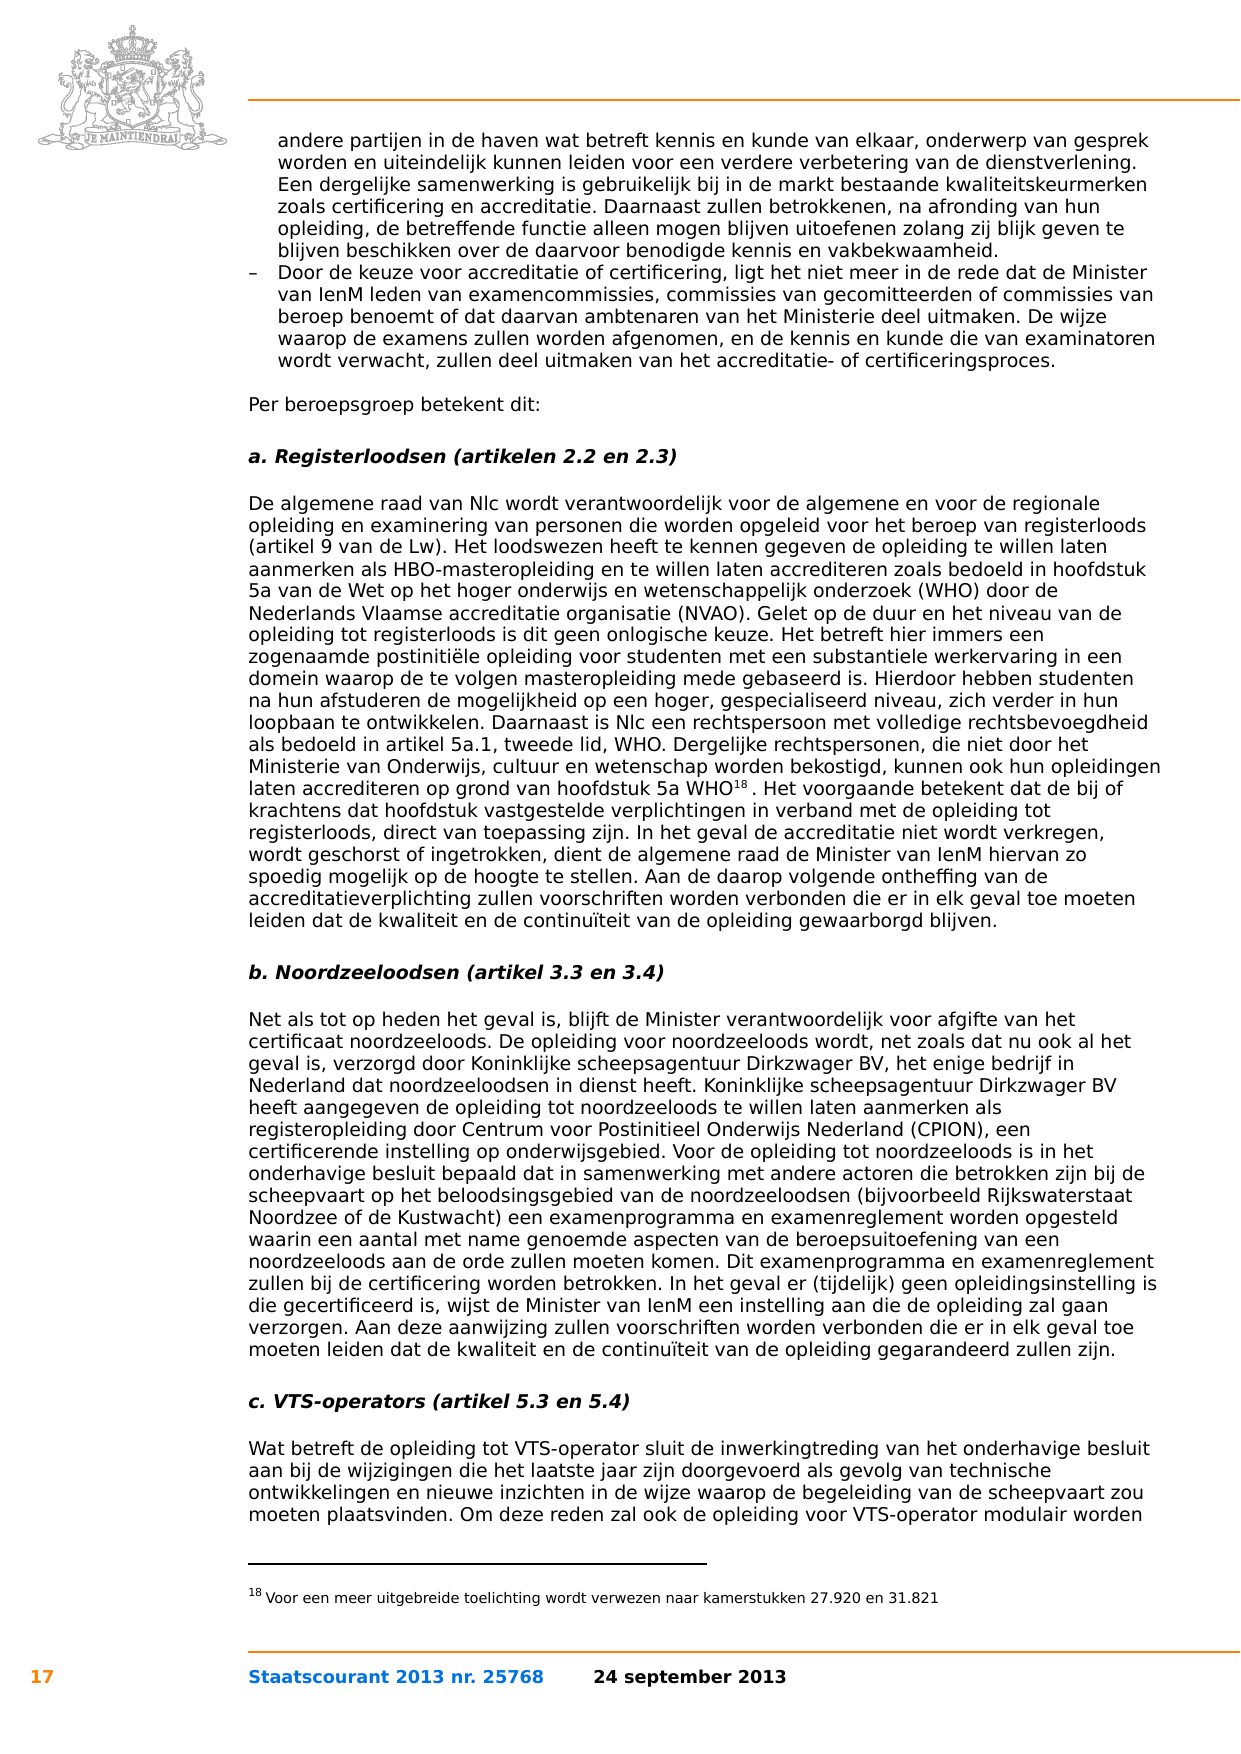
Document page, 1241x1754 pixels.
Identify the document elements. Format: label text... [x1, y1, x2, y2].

text Net als tot op heden het geval is, blijft de Minister verantwoordelijk voor afgifte van het certificaat noordzeeloods. De opleiding voor noordzeeloods wordt, net zoals dat nu ook al het geval is, verzorgd door Koninklijke scheepsagentuur Dirkzwager BV, het enige bedrijf in Nederland dat noordzeeloodsen in dienst heeft. Koninklijke scheepsagentuur Dirkzwager BV heeft aangegeven de opleiding tot noordzeeloods te willen laten aanmerken als registeropleiding door Centrum voor Postinitieel Onderwijs Nederland (CPION), een certificerende instelling op onderwijsgebied. Voor de opleiding tot noordzeeloods is in het onderhavige besluit bepaald dat in samenwerking met andere actoren die betrokken zijn bij de scheepvaart op het beloodsingsgebied van de noordzeeloodsen (bijvoorbeeld Rijkswaterstaat Noordzee of de Kustwacht) een examenprogramma en examenreglement worden opgesteld waarin een aantal met name genoemde aspecten van de beroepsuitoefening van een noordzeeloods aan de orde zullen moeten komen. Dit examenprogramma en examenreglement zullen bij de certificering worden betrokken. In het geval er (tijdelijk) geen opleidingsinstelling is die gecertificeerd is, wijst de Minister van IenM een instelling aan die de opleiding zal gaan verzorgen. Aan deze aanwijzing zullen voorschriften worden verbonden die er in elk geval toe moeten leiden dat de kwaliteit en de continuïteit van de opleiding gegarandeerd zullen zijn. [248, 1009, 1163, 1361]
subtitle a. Registerloodsen (artikelen 2.2 en 2.3) [248, 446, 1163, 467]
subtitle b. Noordzeeloodsen (artikel 3.3 en 3.4) [248, 962, 1163, 984]
text Voor een meer uitgebreide toelichting wordt verwezen naar kamerstukken 27.920 en 31.821 [248, 1586, 1163, 1608]
picture [38, 25, 227, 150]
text De algemene raad van Nlc wordt verantwoordelijk voor de algemene en voor de regionale opleiding en examinering van personen die worden opgeleid voor het beroep van registerloods (artikel 9 van de Lw). Het loodswezen heeft te kennen gegeven de opleiding te willen laten aanmerken als HBO-masteropleiding en te willen laten accrediteren zoals bedoeld in hoofdstuk 5a van de Wet op het hoger onderwijs en wetenschappelijk onderzoek (WHO) door de Nederlands Vlaamse accreditatie organisatie (NVAO). Gelet op de duur en het niveau van de opleiding tot registerloods is dit geen onlogische keuze. Het betreft hier immers een zogenaamde postinitiële opleiding voor studenten met een substantiele werkervaring in een domein waarop de te volgen masteropleiding mede gebaseerd is. Hierdoor hebben studenten na hun afstuderen de mogelijkheid op een hoger, gespecialiseerd niveau, zich verder in hun loopbaan te ontwikkelen. Daarnaast is Nlc een rechtspersoon met volledige rechtsbevoegdheid als bedoeld in artikel 5a.1, tweede lid, WHO. Dergelijke rechtspersonen, die niet door het Ministerie van Onderwijs, cultuur en wetenschap worden bekostigd, kunnen ook hun opleidingen laten accrediteren op grond van hoofdstuk 5a WHO. Het voorgaande betekent dat de bij of krachtens dat hoofdstuk vastgestelde verplichtingen in verband met de opleiding tot registerloods, direct van toepassing zijn. In het geval de accreditatie niet wordt verkregen, wordt geschorst of ingetrokken, dient de algemene raad de Minister van IenM hiervan zo spoedig mogelijk op de hoogte te stellen. Aan de daarop volgende ontheffing van de accreditatieverplichting zullen voorschriften worden verbonden die er in elk geval toe moeten leiden dat de kwaliteit en de continuïteit van de opleiding gewaarborgd blijven. [248, 492, 1163, 932]
text andere partijen in de haven wat betreft kennis en kunde van elkaar, onderwerp van gesprek worden en uiteindelijk kunnen leiden voor een verdere verbetering van de dienstverlening. Een dergelijke samenwerking is gebruikelijk bij in de markt bestaande kwaliteitskeurmerken zoals certificering en accreditatie. Daarnaast zullen betrokkenen, na afronding van hun opleiding, de betreffende functie alleen mogen blijven uitoefenen zolang zij blijk geven te blijven beschikken over de daarvoor benodigde kennis en vakbekwaamheid. [248, 130, 1163, 262]
text Wat betreft de opleiding tot VTS-operator sluit de inwerkingtreding van het onderhavige besluit aan bij de wijzigingen die het laatste jaar zijn doorgevoerd als gevolg van technische ontwikkelingen en nieuwe inzichten in de wijze waarop de begeleiding van de scheepvaart zou moeten plaatsvinden. Om deze reden zal ook de opleiding voor VTS-operator modulair worden [248, 1438, 1163, 1526]
text Per beroepsgroep betekent dit: [248, 393, 1163, 416]
text – Door de keuze voor accreditatie of certificering, ligt het niet meer in de rede dat de Minister van IenM leden van examencommissies, commissies van gecomitteerden of commissies van beroep benoemt of dat daarvan ambtenaren van het Ministerie deel uitmaken. De wijze waarop de examens zullen worden afgenomen, en de kennis en kunde die van examinatoren wordt verwacht, zullen deel uitmaken van het accreditatie- of certificeringsproces. [248, 262, 1163, 372]
subtitle c. VTS-operators (artikel 5.3 en 5.4) [248, 1391, 1163, 1413]
